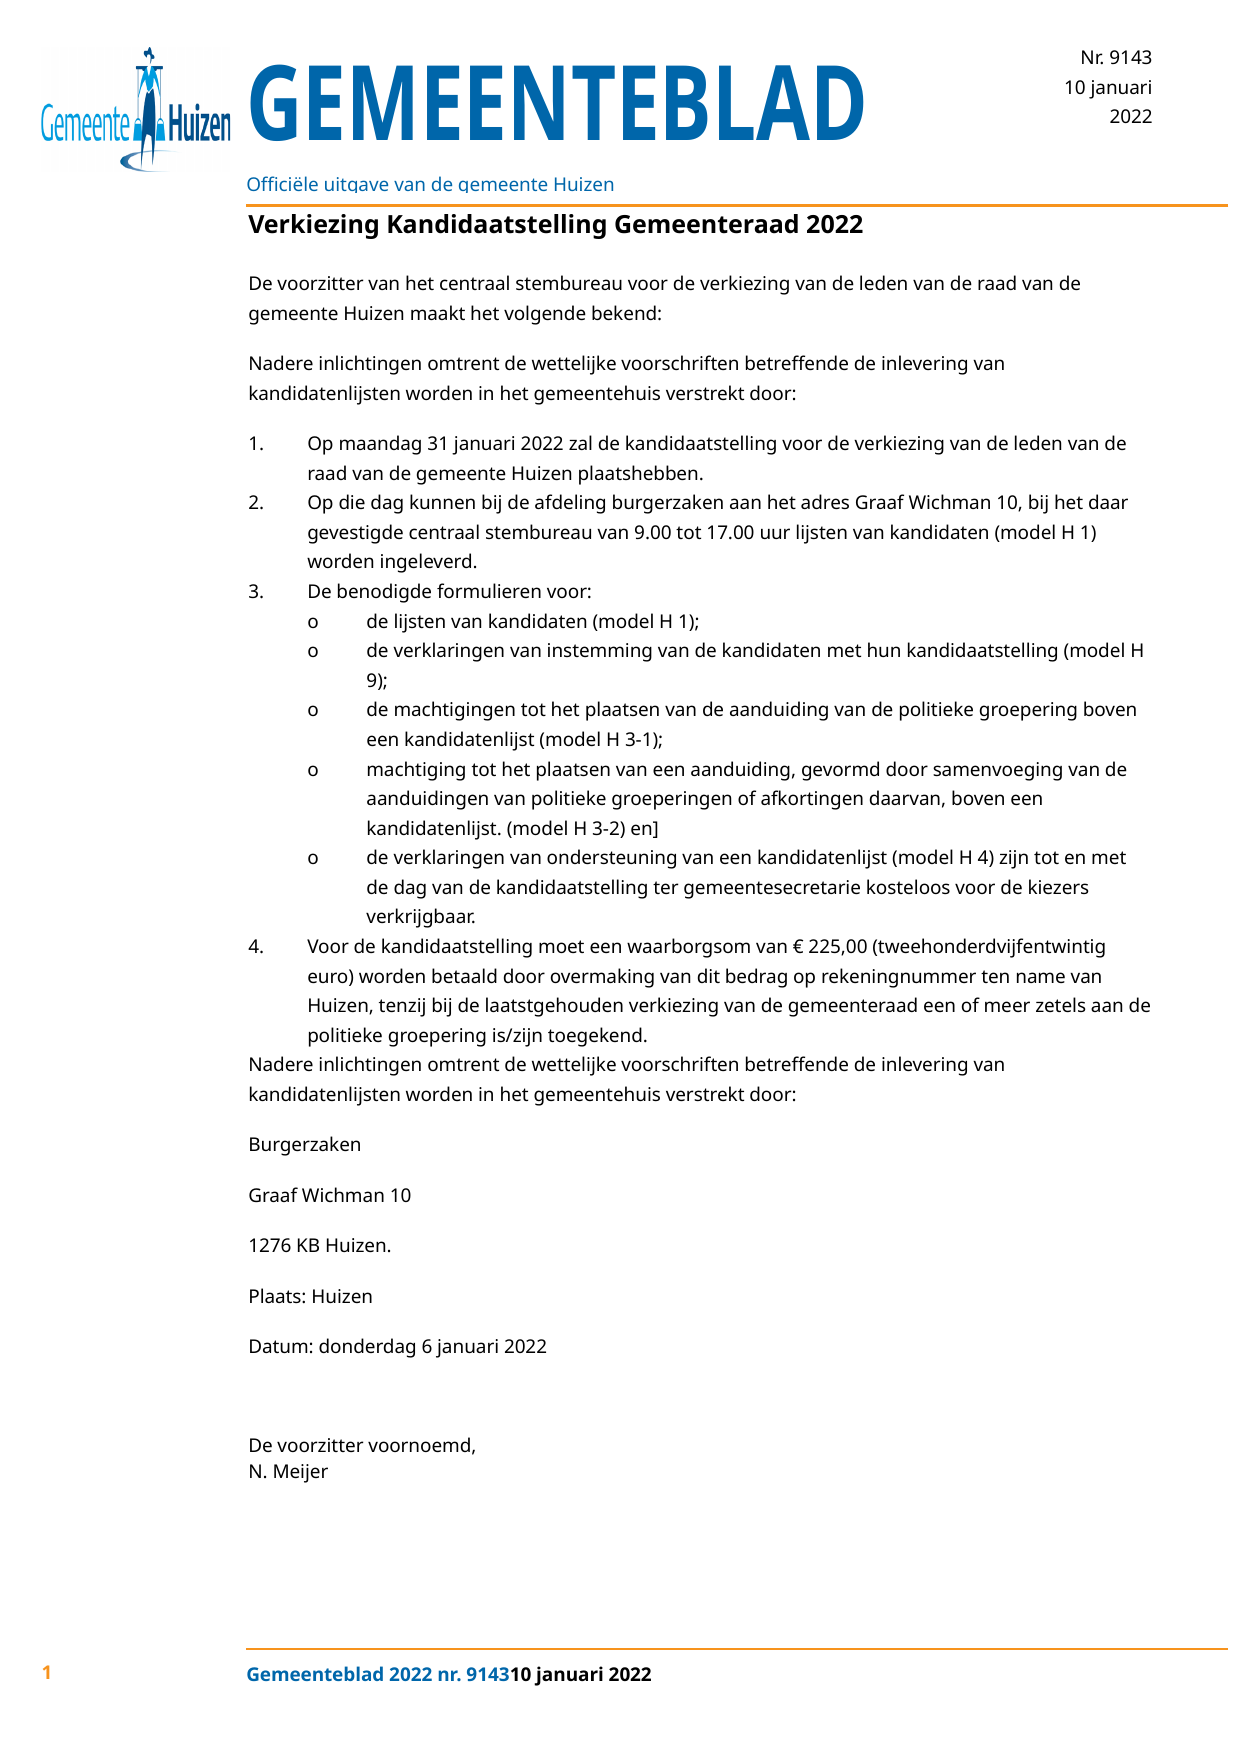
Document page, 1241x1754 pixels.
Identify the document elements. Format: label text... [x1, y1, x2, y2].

list machtiging tot het plaatsen van een aanduiding, gevormd door samenvoeging van de aanduidingen van politieke groeperingen of afkortingen daarvan, boven een kandidatenlijst. (model H 3-2) en] [307, 756, 1152, 841]
text 1276 KB Huizen. [248, 1232, 1152, 1258]
text Plaats: Huizen [248, 1283, 1152, 1308]
text Nadere inlichtingen omtrent de wettelijke voorschriften betreffende de inlevering van kandidatenlijsten worden in het gemeentehuis verstrekt door: [248, 350, 1152, 406]
list de lijsten van kandidaten (model H 1); [307, 608, 1152, 633]
text N. Meijer [248, 1458, 1152, 1484]
text Datum: donderdag 6 januari 2022 [248, 1333, 1152, 1359]
list De benodigde formulieren voor: [248, 578, 1152, 604]
list de verklaringen van instemming van de kandidaten met hun kandidaatstelling (model H 9); [307, 637, 1152, 693]
list Op die dag kunnen bij de afdeling burgerzaken aan het adres Graaf Wichman 10, bij het daar gevestigde centraal stembureau van 9.00 tot 17.00 uur lijsten van kandidaten (model H 1) worden ingeleverd. [248, 489, 1152, 574]
text Graaf Wichman 10 [248, 1182, 1152, 1208]
text Burgerzaken [248, 1132, 1152, 1157]
list de machtigingen tot het plaatsen van de aanduiding van de politieke groepering boven een kandidatenlijst (model H 3-1); [307, 697, 1152, 752]
text Verkiezing Kandidaatstelling Gemeenteraad 2022 [248, 207, 1152, 241]
list Voor de kandidaatstelling moet een waarborgsom van € 225,00 (tweehonderdvijfentwintig euro) worden betaald door overmaking van dit bedrag op rekeningnummer ten name van Huizen, tenzij bij de laatstgehouden verkiezing van de gemeenteraad een of meer zetels aan de politieke groepering is/zijn toegekend. [248, 933, 1152, 1048]
picture [41, 47, 231, 172]
text De voorzitter voornoemd, [248, 1432, 1152, 1458]
text De voorzitter van het centraal stembureau voor de verkiezing van de leden van de raad van de gemeente Huizen maakt het volgende bekend: [248, 270, 1152, 326]
list Op maandag 31 januari 2022 zal de kandidaatstelling voor de verkiezing van de leden van de raad van de gemeente Huizen plaatshebben. [248, 430, 1152, 486]
list de verklaringen van ondersteuning van een kandidatenlijst (model H 4) zijn tot en met de dag van de kandidaatstelling ter gemeentesecretarie kosteloos voor de kiezers verkrijgbaar. [307, 844, 1152, 929]
text Nadere inlichtingen omtrent de wettelijke voorschriften betreffende de inlevering van kandidatenlijsten worden in het gemeentehuis verstrekt door: [248, 1052, 1152, 1107]
